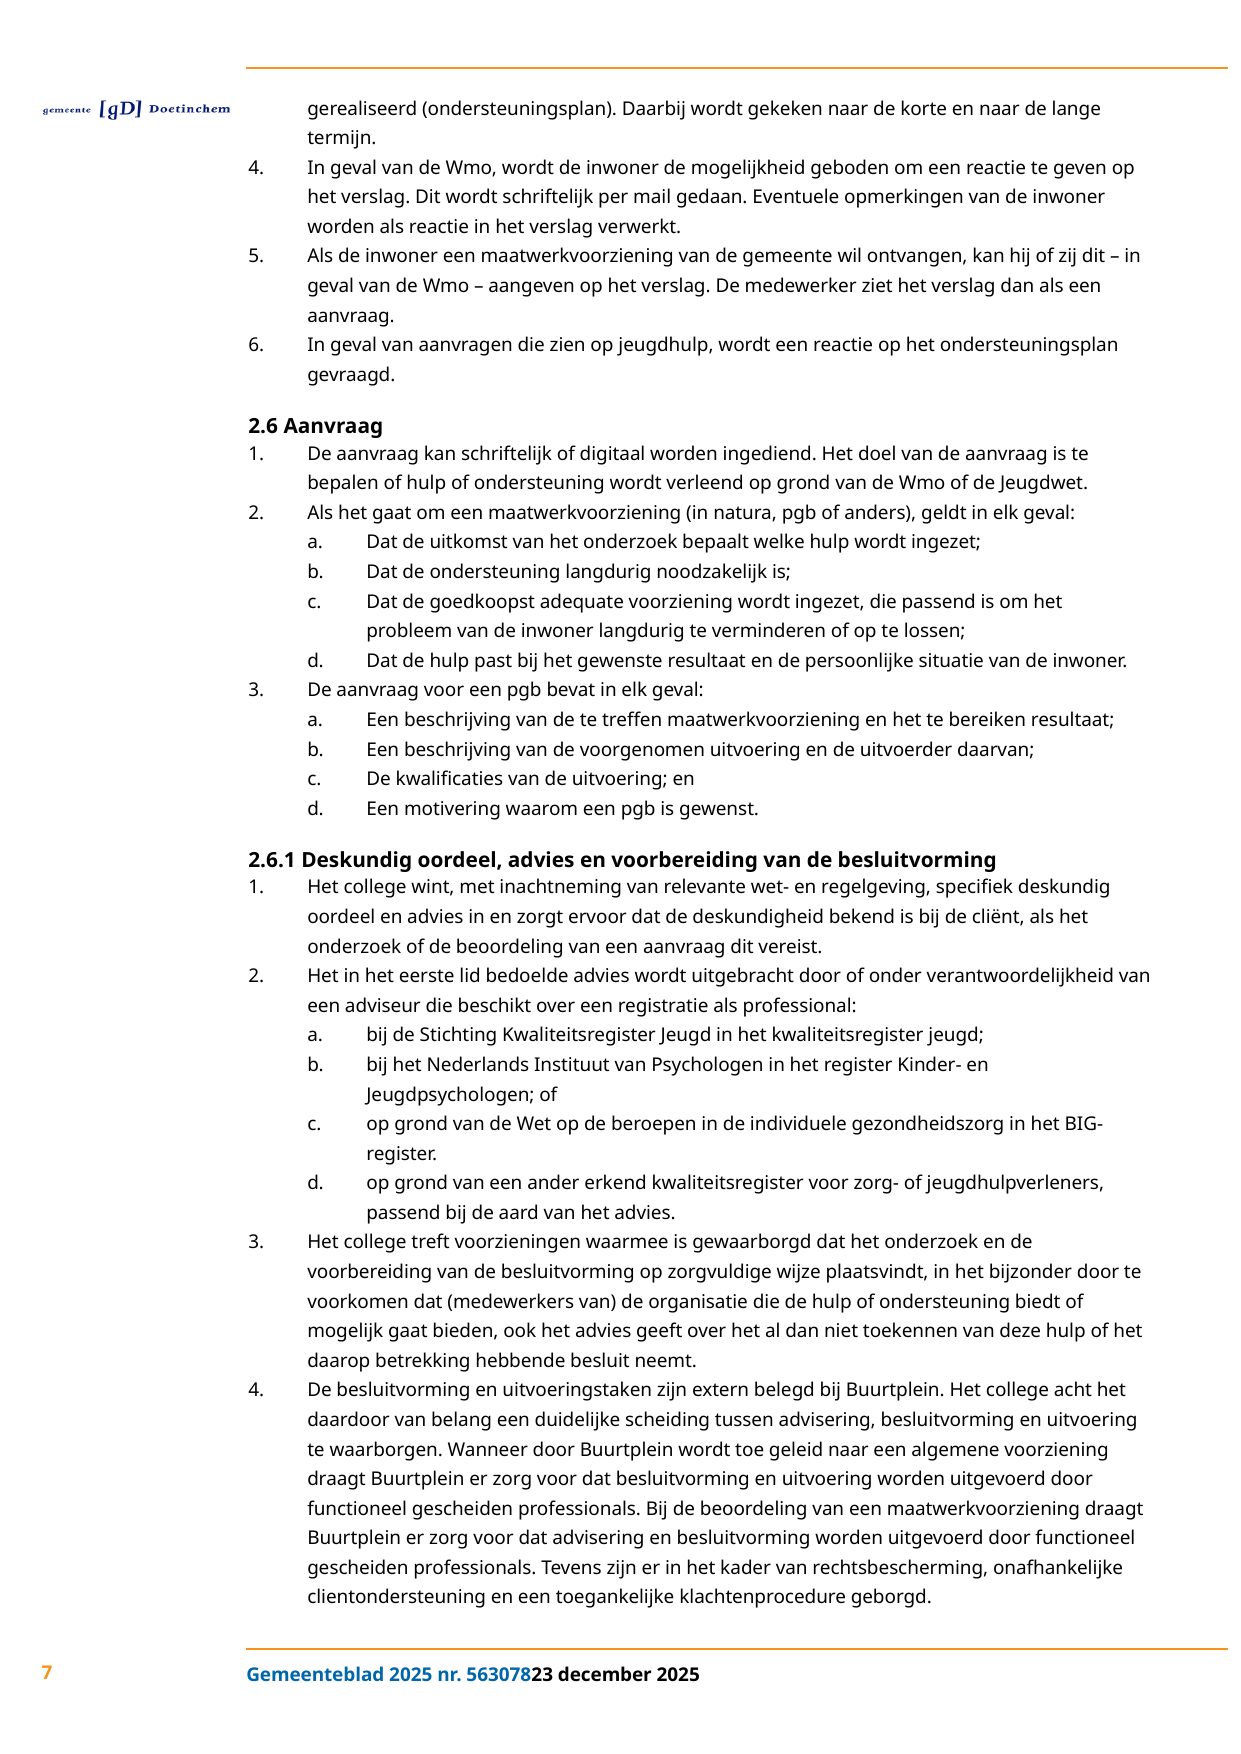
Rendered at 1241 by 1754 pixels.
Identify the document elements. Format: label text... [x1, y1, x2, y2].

list De aanvraag voor een pgb bevat in elk geval: [248, 677, 1152, 702]
list De aanvraag kan schriftelijk of digitaal worden ingediend. Het doel van de aanvraag is te bepalen of hulp of ondersteuning wordt verleend op grond van de Wmo of de Jeugdwet. [248, 440, 1152, 495]
list Het in het eerste lid bedoelde advies wordt uitgebracht door of onder verantwoordelijkheid van een adviseur die beschikt over een registratie als professional: [248, 962, 1152, 1018]
list In geval van de Wmo, wordt de inwoner de mogelijkheid geboden om een reactie te geven op het verslag. Dit wordt schriftelijk per mail gedaan. Eventuele opmerkingen van de inwoner worden als reactie in het verslag verwerkt. [248, 154, 1152, 239]
list bij het Nederlands Instituut van Psychologen in het register Kinder- en Jeugdpsychologen; of [307, 1051, 1152, 1107]
picture [41, 47, 231, 172]
list op grond van een ander erkend kwaliteitsregister voor zorg- of jeugdhulpverleners, passend bij de aard van het advies. [307, 1169, 1152, 1225]
list Het college treft voorzieningen waarmee is gewaarborgd dat het onderzoek en de voorbereiding van de besluitvorming op zorgvuldige wijze plaatsvindt, in het bijzonder door te voorkomen dat (medewerkers van) de organisatie die de hulp of ondersteuning biedt of mogelijk gaat bieden, ook het advies geeft over het al dan niet toekennen van deze hulp of het daarop betrekking hebbende besluit neemt. [248, 1229, 1152, 1373]
list Dat de ondersteuning langdurig noodzakelijk is; [307, 558, 1152, 584]
text 2.6.1 Deskundig oordeel, advies en voorbereiding van de besluitvorming [248, 845, 1152, 874]
list De kwalificaties van de uitvoering; en [307, 765, 1152, 791]
list Het college wint, met inachtneming van relevante wet- en regelgeving, specifiek deskundig oordeel en advies in en zorgt ervoor dat de deskundigheid bekend is bij de cliënt, als het onderzoek of de beoordeling van een aanvraag dit vereist. [248, 874, 1152, 959]
list In geval van aanvragen die zien op jeugdhulp, wordt een reactie op het ondersteuningsplan gevraagd. [248, 331, 1152, 387]
list Dat de hulp past bij het gewenste resultaat en de persoonlijke situatie van de inwoner. [307, 647, 1152, 673]
text 2.6 Aanvraag [248, 411, 1152, 440]
list op grond van de Wet op de beroepen in de individuele gezondheidszorg in het BIG-register. [307, 1110, 1152, 1166]
list Dat de uitkomst van het onderzoek bepaalt welke hulp wordt ingezet; [307, 529, 1152, 554]
list Een motivering waarom een pgb is gewenst. [307, 795, 1152, 821]
list De besluitvorming en uitvoeringstaken zijn extern belegd bij Buurtplein. Het college acht het daardoor van belang een duidelijke scheiding tussen advisering, besluitvorming en uitvoering te waarborgen. Wanneer door Buurtplein wordt toe geleid naar een algemene voorziening draagt Buurtplein er zorg voor dat besluitvorming en uitvoering worden uitgevoerd door functioneel gescheiden professionals. Bij de beoordeling van een maatwerkvoorziening draagt Buurtplein er zorg voor dat advisering en besluitvorming worden uitgevoerd door functioneel gescheiden professionals. Tevens zijn er in het kader van rechtsbescherming, onafhankelijke clientondersteuning en een toegankelijke klachtenprocedure geborgd. [248, 1377, 1152, 1609]
list Als het gaat om een maatwerkvoorziening (in natura, pgb of anders), geldt in elk geval: [248, 499, 1152, 525]
list gerealiseerd (ondersteuningsplan). Daarbij wordt gekeken naar de korte en naar de lange termijn. [248, 95, 1152, 150]
list Een beschrijving van de voorgenomen uitvoering en de uitvoerder daarvan; [307, 736, 1152, 761]
list Dat de goedkoopst adequate voorziening wordt ingezet, die passend is om het probleem van de inwoner langdurig te verminderen of op te lossen; [307, 588, 1152, 643]
list Een beschrijving van de te treffen maatwerkvoorziening en het te bereiken resultaat; [307, 706, 1152, 732]
list Als de inwoner een maatwerkvoorziening van de gemeente wil ontvangen, kan hij of zij dit – in geval van de Wmo – aangeven op het verslag. De medewerker ziet het verslag dan als een aanvraag. [248, 243, 1152, 328]
list bij de Stichting Kwaliteitsregister Jeugd in het kwaliteitsregister jeugd; [307, 1022, 1152, 1047]
